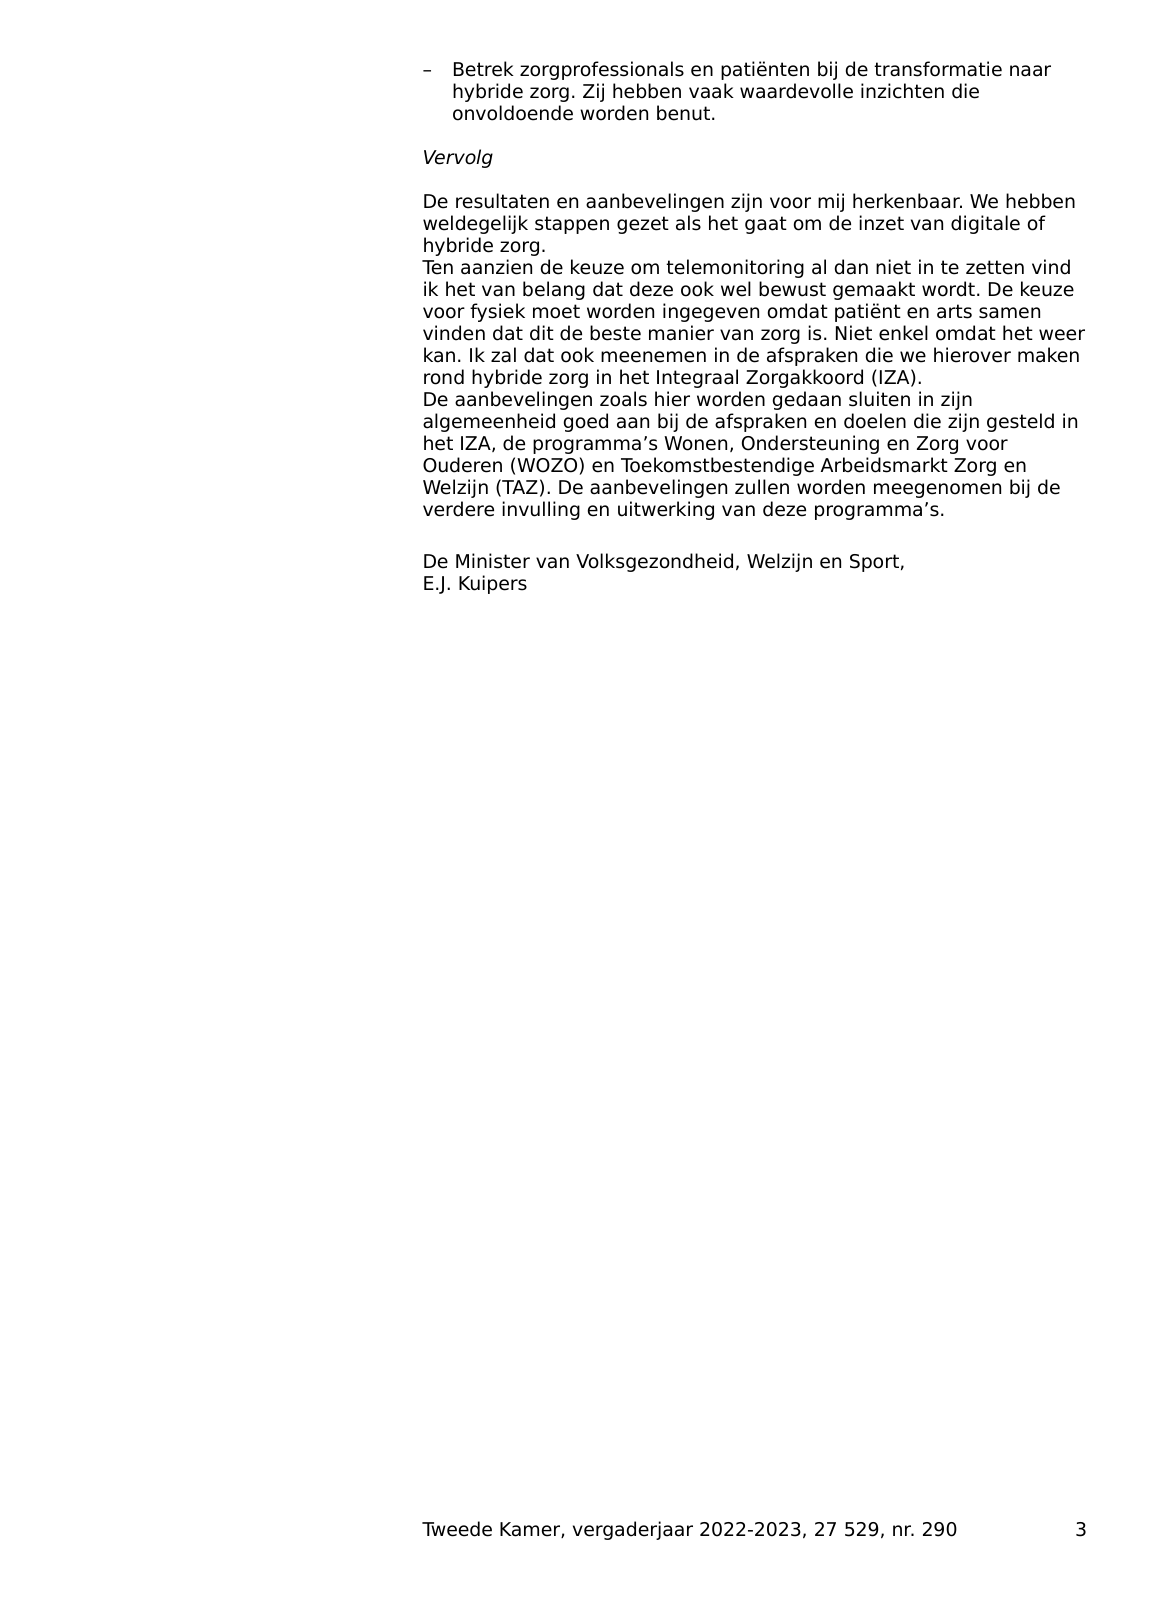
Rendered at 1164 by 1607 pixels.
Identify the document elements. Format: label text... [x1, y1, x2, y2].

text De Minister van Volksgezondheid, Welzijn en Sport, E.J. Kuipers [422, 551, 1087, 595]
subtitle Vervolg [422, 147, 1087, 169]
text De resultaten en aanbevelingen zijn voor mij herkenbaar. We hebben weldegelijk stappen gezet als het gaat om de inzet van digitale of hybride zorg. [422, 191, 1087, 257]
text Ten aanzien de keuze om telemonitoring al dan niet in te zetten vind ik het van belang dat deze ook wel bewust gemaakt wordt. De keuze voor fysiek moet worden ingegeven omdat patiënt en arts samen vinden dat dit de beste manier van zorg is. Niet enkel omdat het weer kan. Ik zal dat ook meenemen in de afspraken die we hierover maken rond hybride zorg in het Integraal Zorgakkoord (IZA). [422, 257, 1087, 389]
text De aanbevelingen zoals hier worden gedaan sluiten in zijn algemeenheid goed aan bij de afspraken en doelen die zijn gesteld in het IZA, de programma’s Wonen, Ondersteuning en Zorg voor Ouderen (WOZO) en Toekomstbestendige Arbeidsmarkt Zorg en Welzijn (TAZ). De aanbevelingen zullen worden meegenomen bij de verdere invulling en uitwerking van deze programma’s. [422, 389, 1087, 521]
text – Betrek zorgprofessionals en patiënten bij de transformatie naar hybride zorg. Zij hebben vaak waardevolle inzichten die onvoldoende worden benut. [422, 59, 1087, 125]
